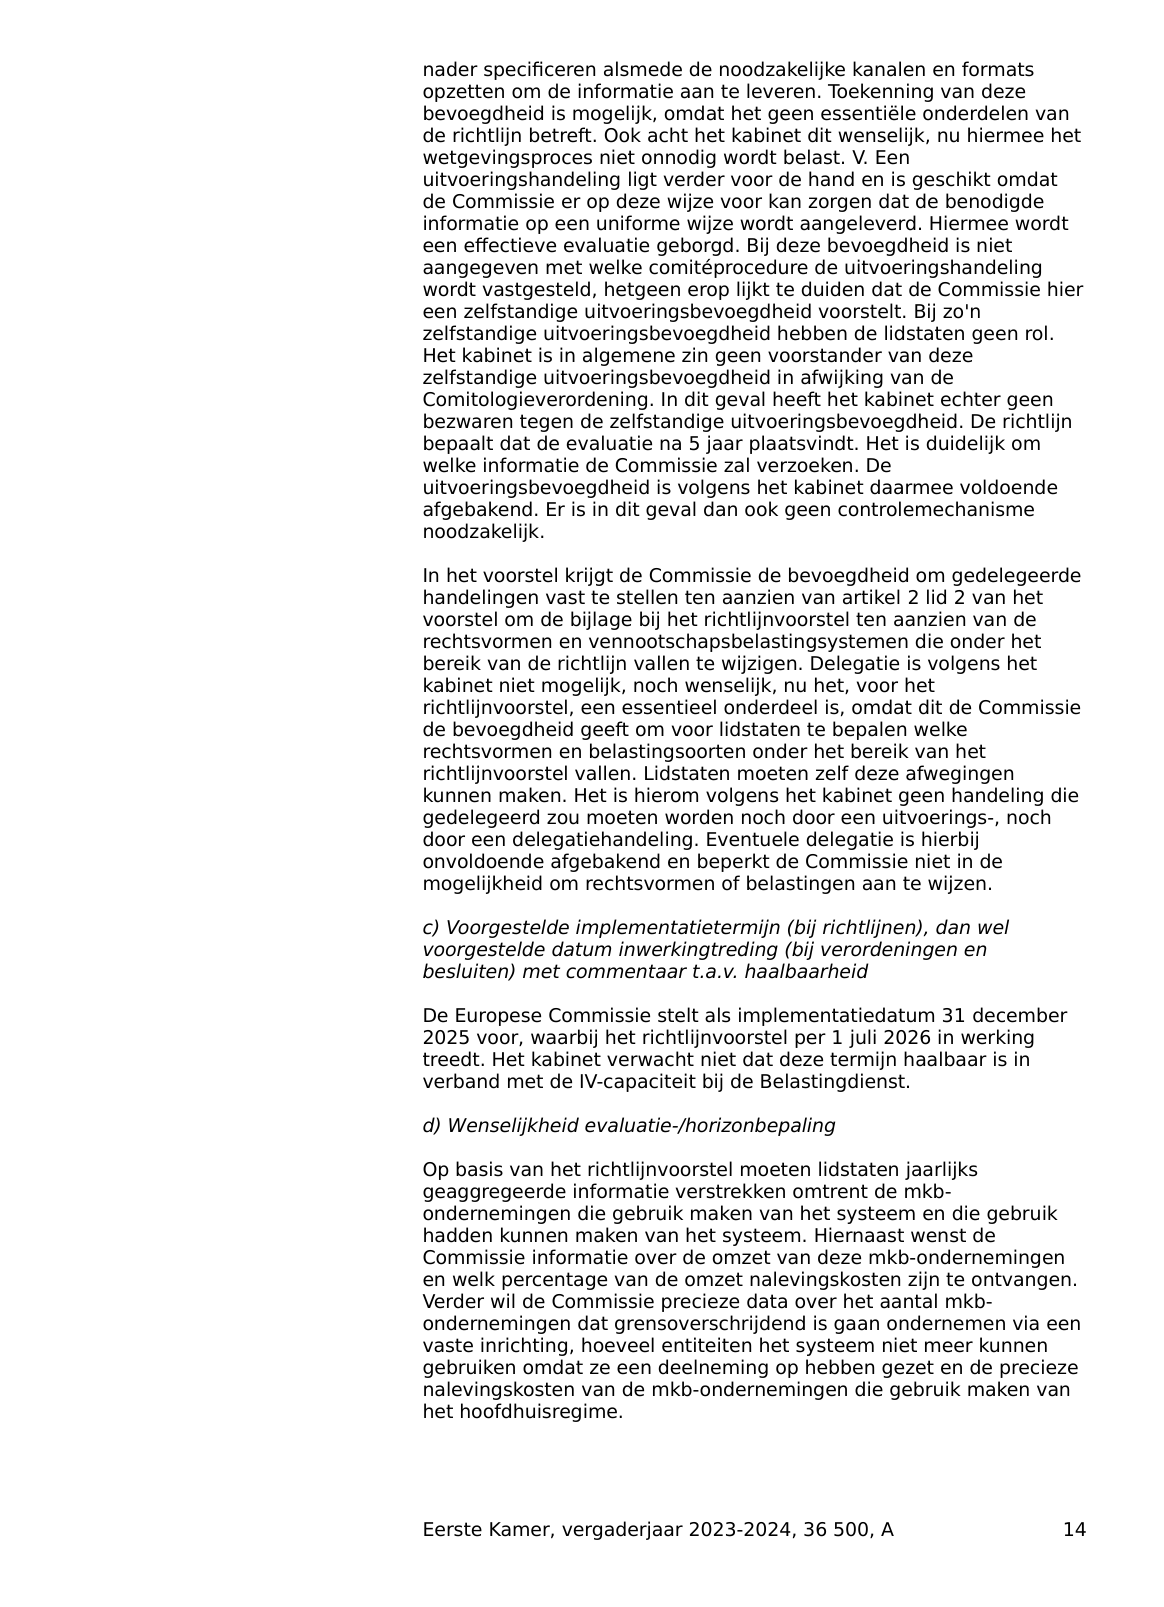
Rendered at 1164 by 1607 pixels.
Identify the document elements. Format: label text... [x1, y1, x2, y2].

text In het voorstel krijgt de Commissie de bevoegdheid om gedelegeerde handelingen vast te stellen ten aanzien van artikel 2 lid 2 van het voorstel om de bijlage bij het richtlijnvoorstel ten aanzien van de rechtsvormen en vennootschapsbelastingsystemen die onder het bereik van de richtlijn vallen te wijzigen. Delegatie is volgens het kabinet niet mogelijk, noch wenselijk, nu het, voor het richtlijnvoorstel, een essentieel onderdeel is, omdat dit de Commissie de bevoegdheid geeft om voor lidstaten te bepalen welke rechtsvormen en belastingsoorten onder het bereik van het richtlijnvoorstel vallen. Lidstaten moeten zelf deze afwegingen kunnen maken. Het is hierom volgens het kabinet geen handeling die gedelegeerd zou moeten worden noch door een uitvoerings-, noch door een delegatiehandeling. Eventuele delegatie is hierbij onvoldoende afgebakend en beperkt de Commissie niet in de mogelijkheid om rechtsvormen of belastingen aan te wijzen. [422, 565, 1087, 894]
text De Europese Commissie stelt als implementatiedatum 31 december 2025 voor, waarbij het richtlijnvoorstel per 1 juli 2026 in werking treedt. Het kabinet verwacht niet dat deze termijn haalbaar is in verband met de IV-capaciteit bij de Belastingdienst. [422, 1005, 1087, 1093]
text Op basis van het richtlijnvoorstel moeten lidstaten jaarlijks geaggregeerde informatie verstrekken omtrent de mkb-ondernemingen die gebruik maken van het systeem en die gebruik hadden kunnen maken van het systeem. Hiernaast wenst de Commissie informatie over de omzet van deze mkb-ondernemingen en welk percentage van de omzet nalevingskosten zijn te ontvangen. Verder wil de Commissie precieze data over het aantal mkb-ondernemingen dat grensoverschrijdend is gaan ondernemen via een vaste inrichting, hoeveel entiteiten het systeem niet meer kunnen gebruiken omdat ze een deelneming op hebben gezet en de precieze nalevingskosten van de mkb-ondernemingen die gebruik maken van het hoofdhuisregime. [422, 1159, 1087, 1423]
subtitle d) Wenselijkheid evaluatie-/horizonbepaling [422, 1115, 1087, 1137]
subtitle c) Voorgestelde implementatietermijn (bij richtlijnen), dan wel voorgestelde datum inwerkingtreding (bij verordeningen en besluiten) met commentaar t.a.v. haalbaarheid [422, 917, 1087, 983]
text nader specificeren alsmede de noodzakelijke kanalen en formats opzetten om de informatie aan te leveren. Toekenning van deze bevoegdheid is mogelijk, omdat het geen essentiële onderdelen van de richtlijn betreft. Ook acht het kabinet dit wenselijk, nu hiermee het wetgevingsproces niet onnodig wordt belast. V. Een uitvoeringshandeling ligt verder voor de hand en is geschikt omdat de Commissie er op deze wijze voor kan zorgen dat de benodigde informatie op een uniforme wijze wordt aangeleverd. Hiermee wordt een effectieve evaluatie geborgd. Bij deze bevoegdheid is niet aangegeven met welke comitéprocedure de uitvoeringshandeling wordt vastgesteld, hetgeen erop lijkt te duiden dat de Commissie hier een zelfstandige uitvoeringsbevoegdheid voorstelt. Bij zo'n zelfstandige uitvoeringsbevoegdheid hebben de lidstaten geen rol. Het kabinet is in algemene zin geen voorstander van deze zelfstandige uitvoeringsbevoegdheid in afwijking van de Comitologieverordening. In dit geval heeft het kabinet echter geen bezwaren tegen de zelfstandige uitvoeringsbevoegdheid. De richtlijn bepaalt dat de evaluatie na 5 jaar plaatsvindt. Het is duidelijk om welke informatie de Commissie zal verzoeken. De uitvoeringsbevoegdheid is volgens het kabinet daarmee voldoende afgebakend. Er is in dit geval dan ook geen controlemechanisme noodzakelijk. [422, 59, 1087, 543]
